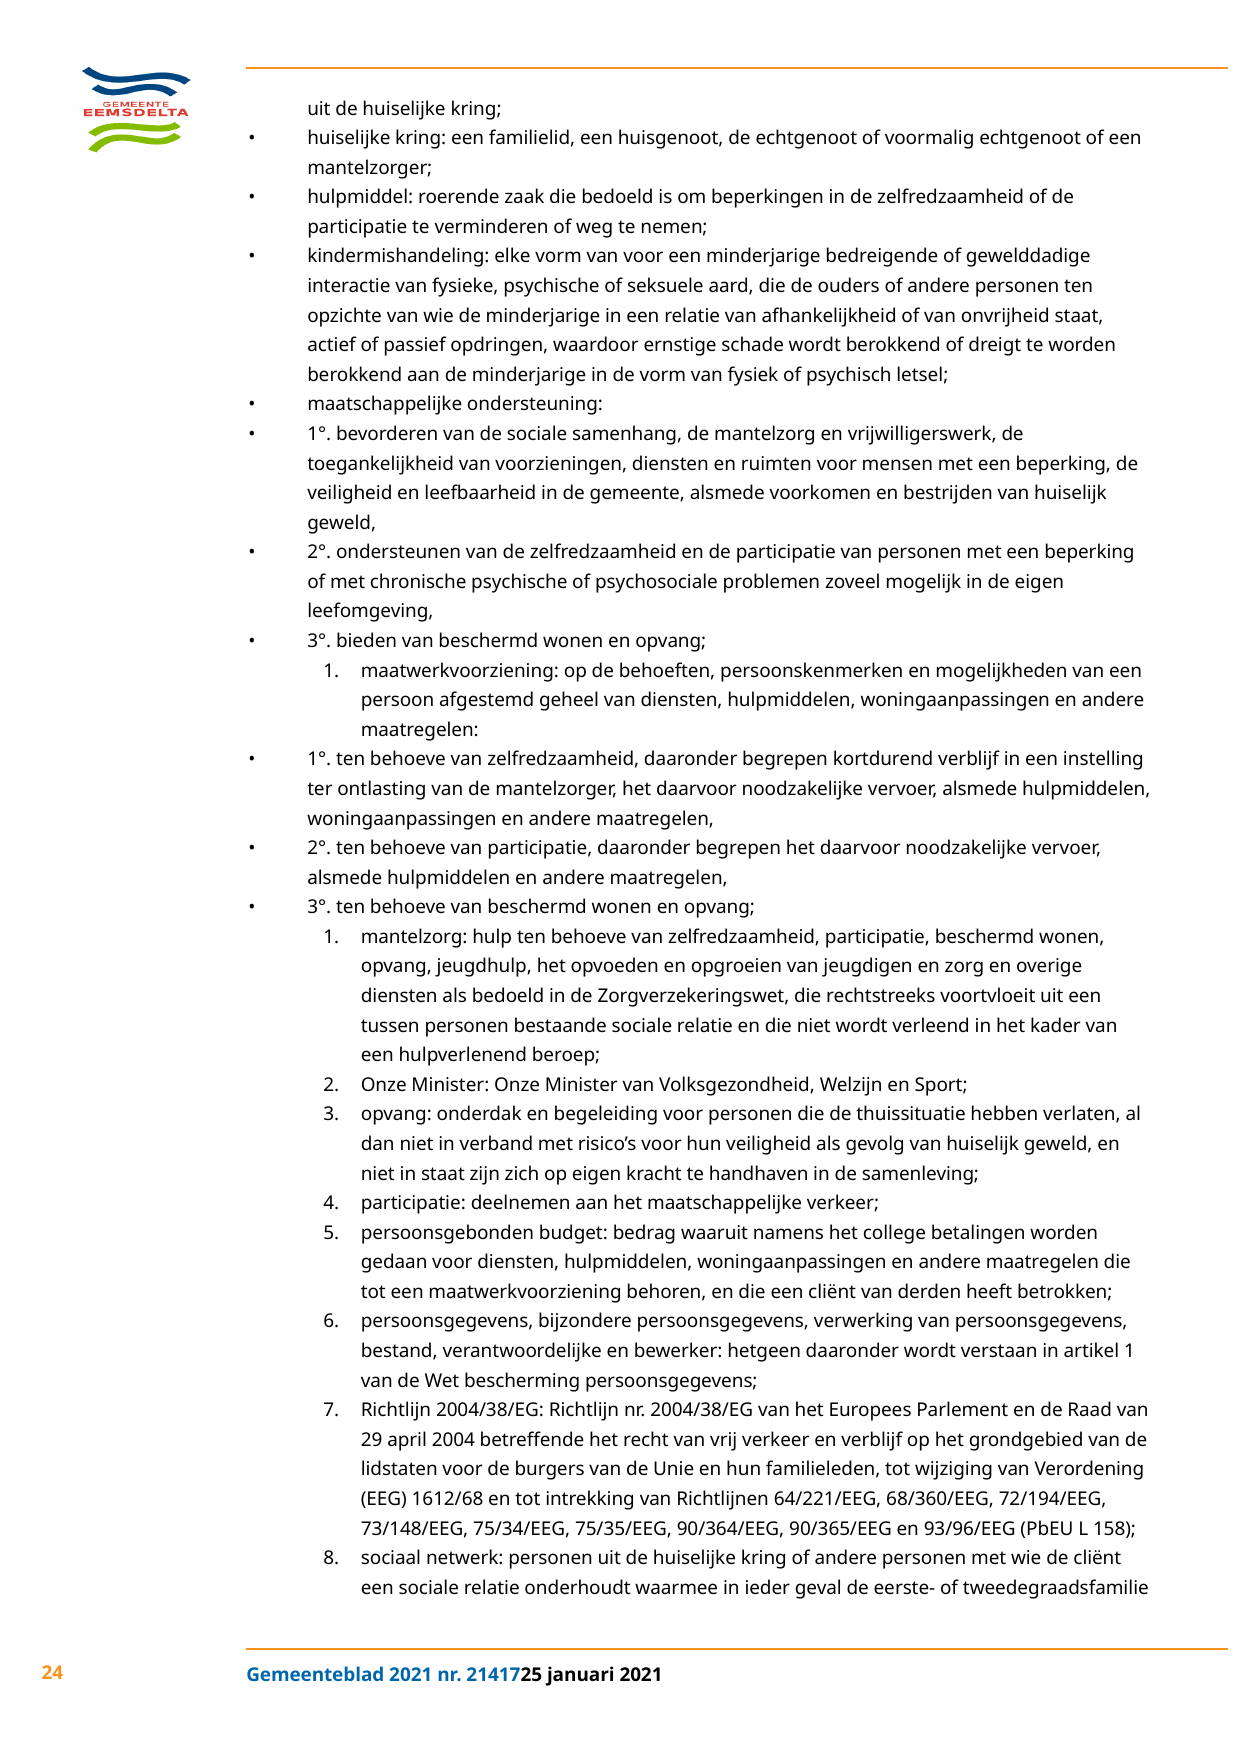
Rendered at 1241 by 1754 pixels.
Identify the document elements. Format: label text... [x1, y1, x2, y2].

list Richtlijn 2004/38/EG: Richtlijn nr. 2004/38/EG van het Europees Parlement en de Raad van 29 april 2004 betreffende het recht van vrij verkeer en verblijf op het grondgebied van de lidstaten voor de burgers van de Unie en hun familieleden, tot wijziging van Verordening (EEG) 1612/68 en tot intrekking van Richtlijnen 64/221/EEG, 68/360/EEG, 72/194/EEG, 73/148/EEG, 75/34/EEG, 75/35/EEG, 90/364/EEG, 90/365/EEG en 93/96/EEG (PbEU L 158); [323, 1396, 1152, 1541]
list opvang: onderdak en begeleiding voor personen die de thuissituatie hebben verlaten, al dan niet in verband met risico’s voor hun veiligheid als gevolg van huiselijk geweld, en niet in staat zijn zich op eigen kracht te handhaven in de samenleving; [323, 1101, 1152, 1186]
list 1°. ten behoeve van zelfredzaamheid, daaronder begrepen kortdurend verblijf in een instelling ter ontlasting van de mantelzorger, het daarvoor noodzakelijke vervoer, alsmede hulpmiddelen, woningaanpassingen en andere maatregelen, [248, 746, 1152, 831]
list 3°. ten behoeve van beschermd wonen en opvang; [248, 893, 1152, 919]
list maatwerkvoorziening: op de behoeften, persoonskenmerken en mogelijkheden van een persoon afgestemd geheel van diensten, hulpmiddelen, woningaanpassingen en andere maatregelen: [323, 657, 1152, 742]
list maatschappelijke ondersteuning: [248, 391, 1152, 416]
list sociaal netwerk: personen uit de huiselijke kring of andere personen met wie de cliënt een sociale relatie onderhoudt waarmee in ieder geval de eerste- of tweedegraadsfamilie [323, 1544, 1152, 1600]
list uit de huiselijke kring; [248, 95, 1152, 121]
list mantelzorg: hulp ten behoeve van zelfredzaamheid, participatie, beschermd wonen, opvang, jeugdhulp, het opvoeden en opgroeien van jeugdigen en zorg en overige diensten als bedoeld in de Zorgverzekeringswet, die rechtstreeks voortvloeit uit een tussen personen bestaande sociale relatie en die niet wordt verleend in het kader van een hulpverlenend beroep; [323, 923, 1152, 1067]
list 3°. bieden van beschermd wonen en opvang; [248, 627, 1152, 653]
list Onze Minister: Onze Minister van Volksgezondheid, Welzijn en Sport; [323, 1071, 1152, 1097]
list participatie: deelnemen aan het maatschappelijke verkeer; [323, 1189, 1152, 1215]
list persoonsgegevens, bijzondere persoonsgegevens, verwerking van persoonsgegevens, bestand, verantwoordelijke en bewerker: hetgeen daaronder wordt verstaan in artikel 1 van de Wet bescherming persoonsgegevens; [323, 1308, 1152, 1393]
picture [41, 47, 231, 172]
list 2°. ondersteunen van de zelfredzaamheid en de participatie van personen met een beperking of met chronische psychische of psychosociale problemen zoveel mogelijk in de eigen leefomgeving, [248, 538, 1152, 623]
list hulpmiddel: roerende zaak die bedoeld is om beperkingen in de zelfredzaamheid of de participatie te verminderen of weg te nemen; [248, 183, 1152, 239]
list 2°. ten behoeve van participatie, daaronder begrepen het daarvoor noodzakelijke vervoer, alsmede hulpmiddelen en andere maatregelen, [248, 834, 1152, 890]
list persoonsgebonden budget: bedrag waaruit namens het college betalingen worden gedaan voor diensten, hulpmiddelen, woningaanpassingen en andere maatregelen die tot een maatwerkvoorziening behoren, en die een cliënt van derden heeft betrokken; [323, 1219, 1152, 1304]
list kindermishandeling: elke vorm van voor een minderjarige bedreigende of gewelddadige interactie van fysieke, psychische of seksuele aard, die de ouders of andere personen ten opzichte van wie de minderjarige in een relatie van afhankelijkheid of van onvrijheid staat, actief of passief opdringen, waardoor ernstige schade wordt berokkend of dreigt te worden berokkend aan de minderjarige in de vorm van fysiek of psychisch letsel; [248, 243, 1152, 387]
list huiselijke kring: een familielid, een huisgenoot, de echtgenoot of voormalig echtgenoot of een mantelzorger; [248, 124, 1152, 180]
list 1°. bevorderen van de sociale samenhang, de mantelzorg en vrijwilligerswerk, de toegankelijkheid van voorzieningen, diensten en ruimten voor mensen met een beperking, de veiligheid en leefbaarheid in de gemeente, alsmede voorkomen en bestrijden van huiselijk geweld, [248, 420, 1152, 535]
